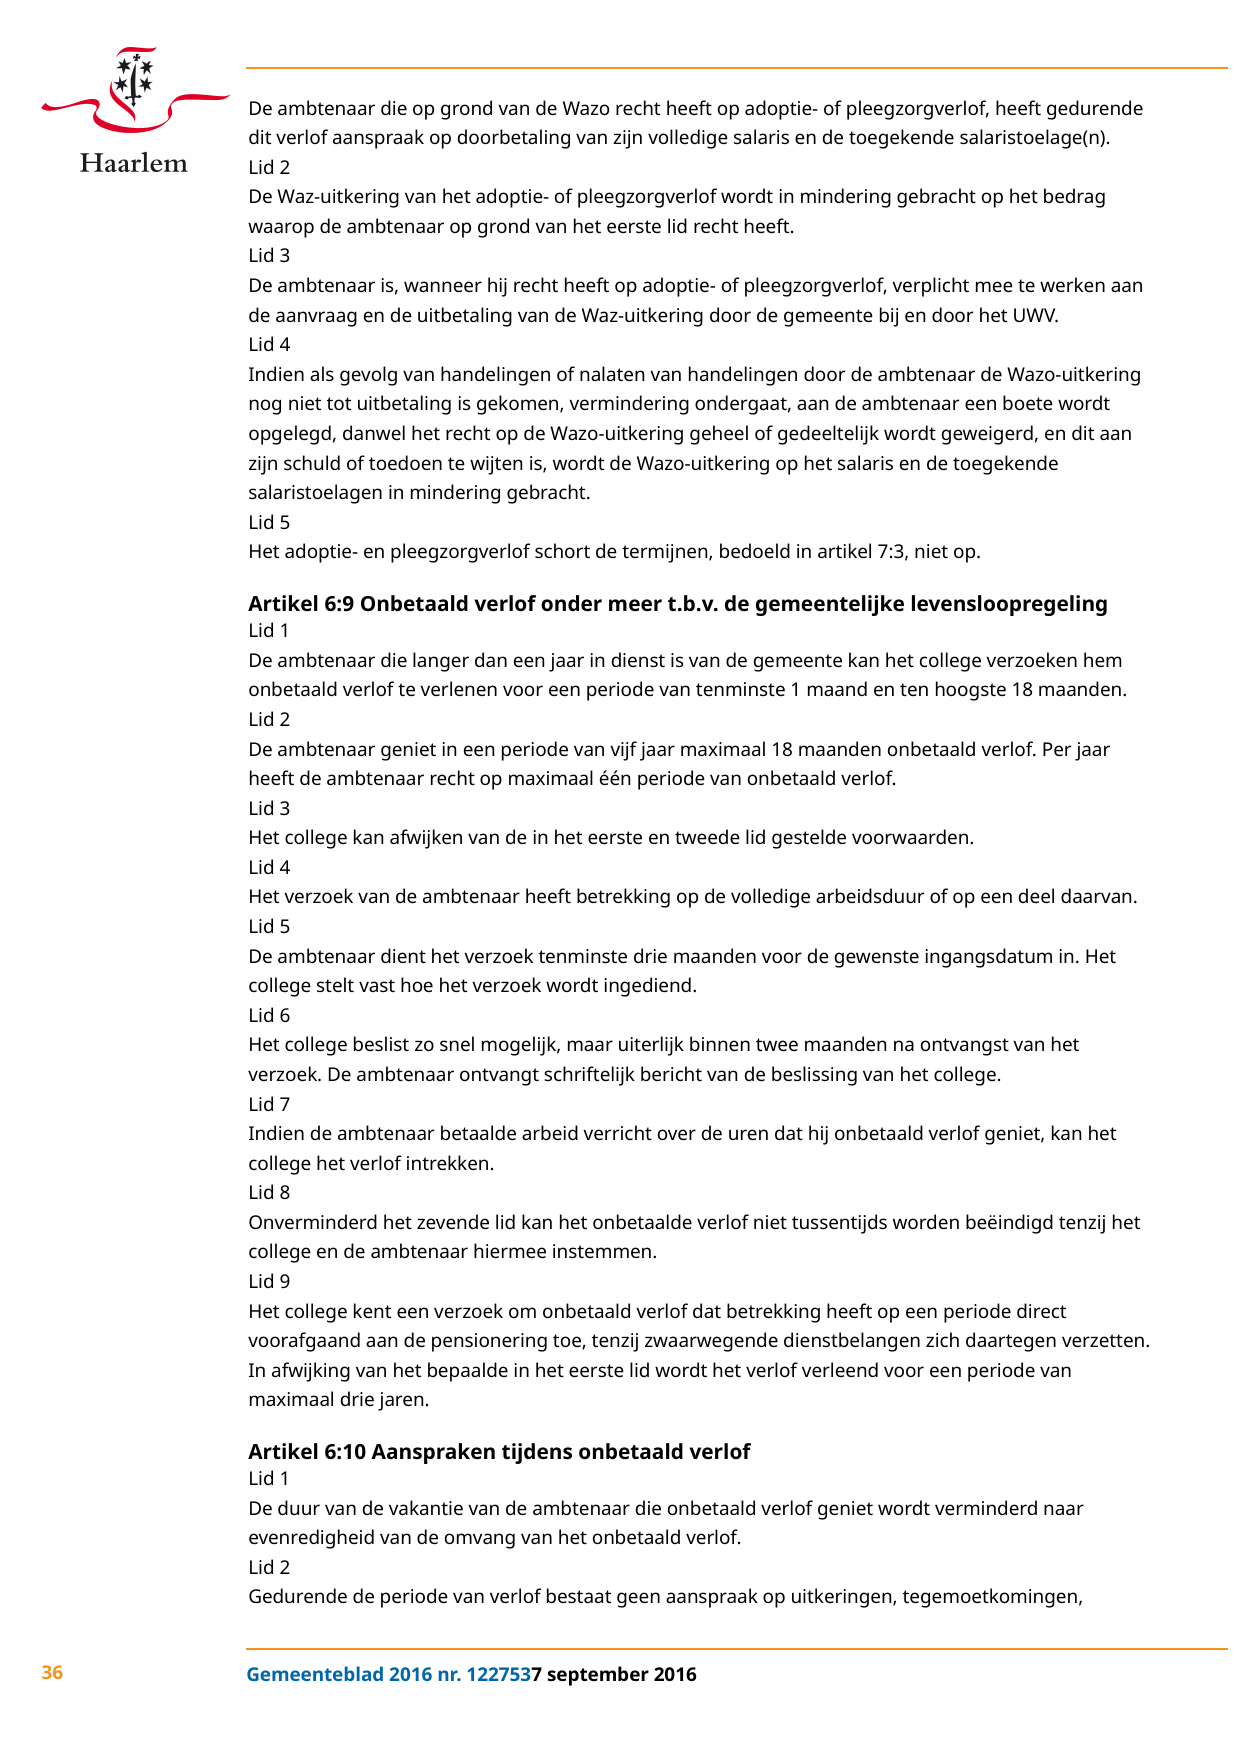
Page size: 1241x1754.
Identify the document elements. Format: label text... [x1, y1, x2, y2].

text Artikel 6:10 Aanspraken tijdens onbetaald verlof [248, 1437, 1152, 1465]
text Lid 1 [248, 617, 1152, 643]
picture [41, 47, 231, 172]
text Het college kent een verzoek om onbetaald verlof dat betrekking heeft op een periode direct voorafgaand aan de pensionering toe, tenzij zwaarwegende dienstbelangen zich daartegen verzetten. In afwijking van het bepaalde in het eerste lid wordt het verlof verleend voor een periode van maximaal drie jaren. [248, 1298, 1152, 1412]
text Lid 5 [248, 509, 1152, 535]
text Lid 2 [248, 706, 1152, 732]
text Het college beslist zo snel mogelijk, maar uiterlijk binnen twee maanden na ontvangst van het verzoek. De ambtenaar ontvangt schriftelijk bericht van de beslissing van het college. [248, 1032, 1152, 1087]
text Lid 2 [248, 154, 1152, 180]
text De duur van de vakantie van de ambtenaar die onbetaald verlof geniet wordt verminderd naar evenredigheid van de omvang van het onbetaald verlof. [248, 1495, 1152, 1550]
text Lid 8 [248, 1179, 1152, 1205]
text Lid 1 [248, 1465, 1152, 1491]
text De Waz-uitkering van het adoptie- of pleegzorgverlof wordt in mindering gebracht op het bedrag waarop de ambtenaar op grond van het eerste lid recht heeft. [248, 183, 1152, 239]
text De ambtenaar die langer dan een jaar in dienst is van de gemeente kan het college verzoeken hem onbetaald verlof te verlenen voor een periode van tenminste 1 maand en ten hoogste 18 maanden. [248, 647, 1152, 702]
text Lid 2 [248, 1554, 1152, 1580]
text Het verzoek van de ambtenaar heeft betrekking op de volledige arbeidsduur of op een deel daarvan. [248, 884, 1152, 909]
text Lid 4 [248, 854, 1152, 880]
text Het adoptie- en pleegzorgverlof schort de termijnen, bedoeld in artikel 7:3, niet op. [248, 538, 1152, 564]
text Lid 3 [248, 795, 1152, 821]
text De ambtenaar dient het verzoek tenminste drie maanden voor de gewenste ingangsdatum in. Het college stelt vast hoe het verzoek wordt ingediend. [248, 943, 1152, 998]
text Lid 4 [248, 331, 1152, 357]
text Artikel 6:9 Onbetaald verlof onder meer t.b.v. de gemeentelijke levensloopregeling [248, 589, 1152, 617]
text Lid 3 [248, 243, 1152, 268]
text Gedurende de periode van verlof bestaat geen aanspraak op uitkeringen, tegemoetkomingen, [248, 1584, 1152, 1609]
text De ambtenaar geniet in een periode van vijf jaar maximaal 18 maanden onbetaald verlof. Per jaar heeft de ambtenaar recht op maximaal één periode van onbetaald verlof. [248, 736, 1152, 791]
text Onverminderd het zevende lid kan het onbetaalde verlof niet tussentijds worden beëindigd tenzij het college en de ambtenaar hiermee instemmen. [248, 1209, 1152, 1264]
text De ambtenaar die op grond van de Wazo recht heeft op adoptie- of pleegzorgverlof, heeft gedurende dit verlof aanspraak op doorbetaling van zijn volledige salaris en de toegekende salaristoelage(n). [248, 95, 1152, 150]
text Het college kan afwijken van de in het eerste en tweede lid gestelde voorwaarden. [248, 824, 1152, 850]
text Indien de ambtenaar betaalde arbeid verricht over de uren dat hij onbetaald verlof geniet, kan het college het verlof intrekken. [248, 1120, 1152, 1176]
text Lid 7 [248, 1091, 1152, 1116]
text Lid 6 [248, 1002, 1152, 1028]
text Lid 5 [248, 913, 1152, 939]
text De ambtenaar is, wanneer hij recht heeft op adoptie- of pleegzorgverlof, verplicht mee te werken aan de aanvraag en de uitbetaling van de Waz-uitkering door de gemeente bij en door het UWV. [248, 272, 1152, 328]
text Lid 9 [248, 1268, 1152, 1294]
text Indien als gevolg van handelingen of nalaten van handelingen door de ambtenaar de Wazo-uitkering nog niet tot uitbetaling is gekomen, vermindering ondergaat, aan de ambtenaar een boete wordt opgelegd, danwel het recht op de Wazo-uitkering geheel of gedeeltelijk wordt geweigerd, en dit aan zijn schuld of toedoen te wijten is, wordt de Wazo-uitkering op het salaris en de toegekende salaristoelagen in mindering gebracht. [248, 361, 1152, 505]
